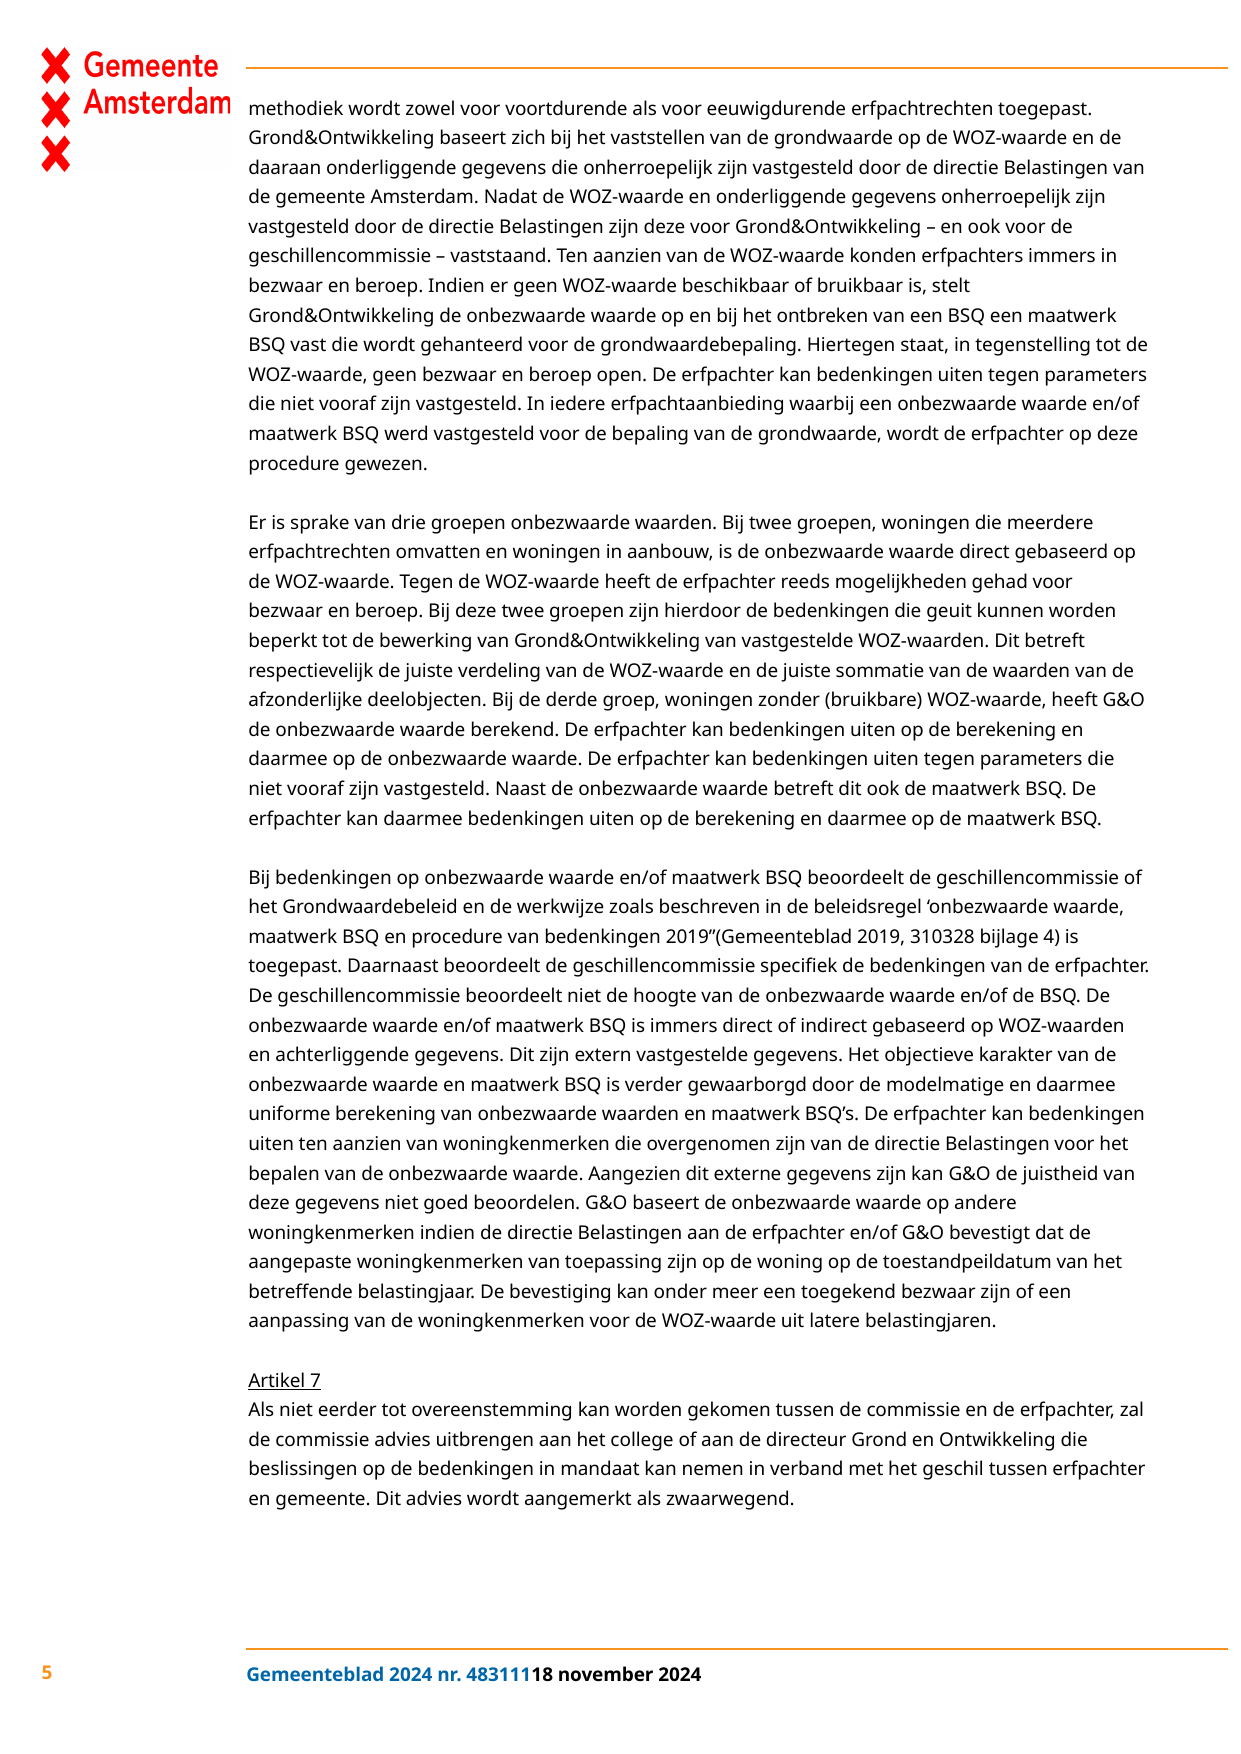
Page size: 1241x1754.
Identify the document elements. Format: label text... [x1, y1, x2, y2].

text methodiek wordt zowel voor voortdurende als voor eeuwigdurende erfpachtrechten toegepast. Grond&Ontwikkeling baseert zich bij het vaststellen van de grondwaarde op de WOZ-waarde en de daaraan onderliggende gegevens die onherroepelijk zijn vastgesteld door de directie Belastingen van de gemeente Amsterdam. Nadat de WOZ-waarde en onderliggende gegevens onherroepelijk zijn vastgesteld door de directie Belastingen zijn deze voor Grond&Ontwikkeling – en ook voor de geschillencommissie – vaststaand. Ten aanzien van de WOZ-waarde konden erfpachters immers in bezwaar en beroep. Indien er geen WOZ-waarde beschikbaar of bruikbaar is, stelt Grond&Ontwikkeling de onbezwaarde waarde op en bij het ontbreken van een BSQ een maatwerk BSQ vast die wordt gehanteerd voor de grondwaardebepaling. Hiertegen staat, in tegenstelling tot de WOZ-waarde, geen bezwaar en beroep open. De erfpachter kan bedenkingen uiten tegen parameters die niet vooraf zijn vastgesteld. In iedere erfpachtaanbieding waarbij een onbezwaarde waarde en/of maatwerk BSQ werd vastgesteld voor de bepaling van de grondwaarde, wordt de erfpachter op deze procedure gewezen. [248, 95, 1152, 476]
text Als niet eerder tot overeenstemming kan worden gekomen tussen de commissie en de erfpachter, zal de commissie advies uitbrengen aan het college of aan de directeur Grond en Ontwikkeling die beslissingen op de bedenkingen in mandaat kan nemen in verband met het geschil tussen erfpachter en gemeente. Dit advies wordt aangemerkt als zwaarwegend. [248, 1396, 1152, 1511]
text Er is sprake van drie groepen onbezwaarde waarden. Bij twee groepen, woningen die meerdere erfpachtrechten omvatten en woningen in aanbouw, is de onbezwaarde waarde direct gebaseerd op de WOZ-waarde. Tegen de WOZ-waarde heeft de erfpachter reeds mogelijkheden gehad voor bezwaar en beroep. Bij deze twee groepen zijn hierdoor de bedenkingen die geuit kunnen worden beperkt tot de bewerking van Grond&Ontwikkeling van vastgestelde WOZ-waarden. Dit betreft respectievelijk de juiste verdeling van de WOZ-waarde en de juiste sommatie van de waarden van de afzonderlijke deelobjecten. Bij de derde groep, woningen zonder (bruikbare) WOZ-waarde, heeft G&O de onbezwaarde waarde berekend. De erfpachter kan bedenkingen uiten op de berekening en daarmee op de onbezwaarde waarde. De erfpachter kan bedenkingen uiten tegen parameters die niet vooraf zijn vastgesteld. Naast de onbezwaarde waarde betreft dit ook de maatwerk BSQ. De erfpachter kan daarmee bedenkingen uiten op de berekening en daarmee op de maatwerk BSQ. [248, 509, 1152, 831]
text Bij bedenkingen op onbezwaarde waarde en/of maatwerk BSQ beoordeelt de geschillencommissie of het Grondwaardebeleid en de werkwijze zoals beschreven in de beleidsregel ‘onbezwaarde waarde, maatwerk BSQ en procedure van bedenkingen 2019”(Gemeenteblad 2019, 310328 bijlage 4) is toegepast. Daarnaast beoordeelt de geschillencommissie specifiek de bedenkingen van de erfpachter. De geschillencommissie beoordeelt niet de hoogte van de onbezwaarde waarde en/of de BSQ. De onbezwaarde waarde en/of maatwerk BSQ is immers direct of indirect gebaseerd op WOZ-waarden en achterliggende gegevens. Dit zijn extern vastgestelde gegevens. Het objectieve karakter van de onbezwaarde waarde en maatwerk BSQ is verder gewaarborgd door de modelmatige en daarmee uniforme berekening van onbezwaarde waarden en maatwerk BSQ’s. De erfpachter kan bedenkingen uiten ten aanzien van woningkenmerken die overgenomen zijn van de directie Belastingen voor het bepalen van de onbezwaarde waarde. Aangezien dit externe gegevens zijn kan G&O de juistheid van deze gegevens niet goed beoordelen. G&O baseert de onbezwaarde waarde op andere woningkenmerken indien de directie Belastingen aan de erfpachter en/of G&O bevestigt dat de aangepaste woningkenmerken van toepassing zijn op de woning op de toestandpeildatum van het betreffende belastingjaar. De bevestiging kan onder meer een toegekend bezwaar zijn of een aanpassing van de woningkenmerken voor de WOZ-waarde uit latere belastingjaren. [248, 864, 1152, 1333]
picture [41, 47, 231, 172]
text Artikel 7 [248, 1367, 1152, 1393]
